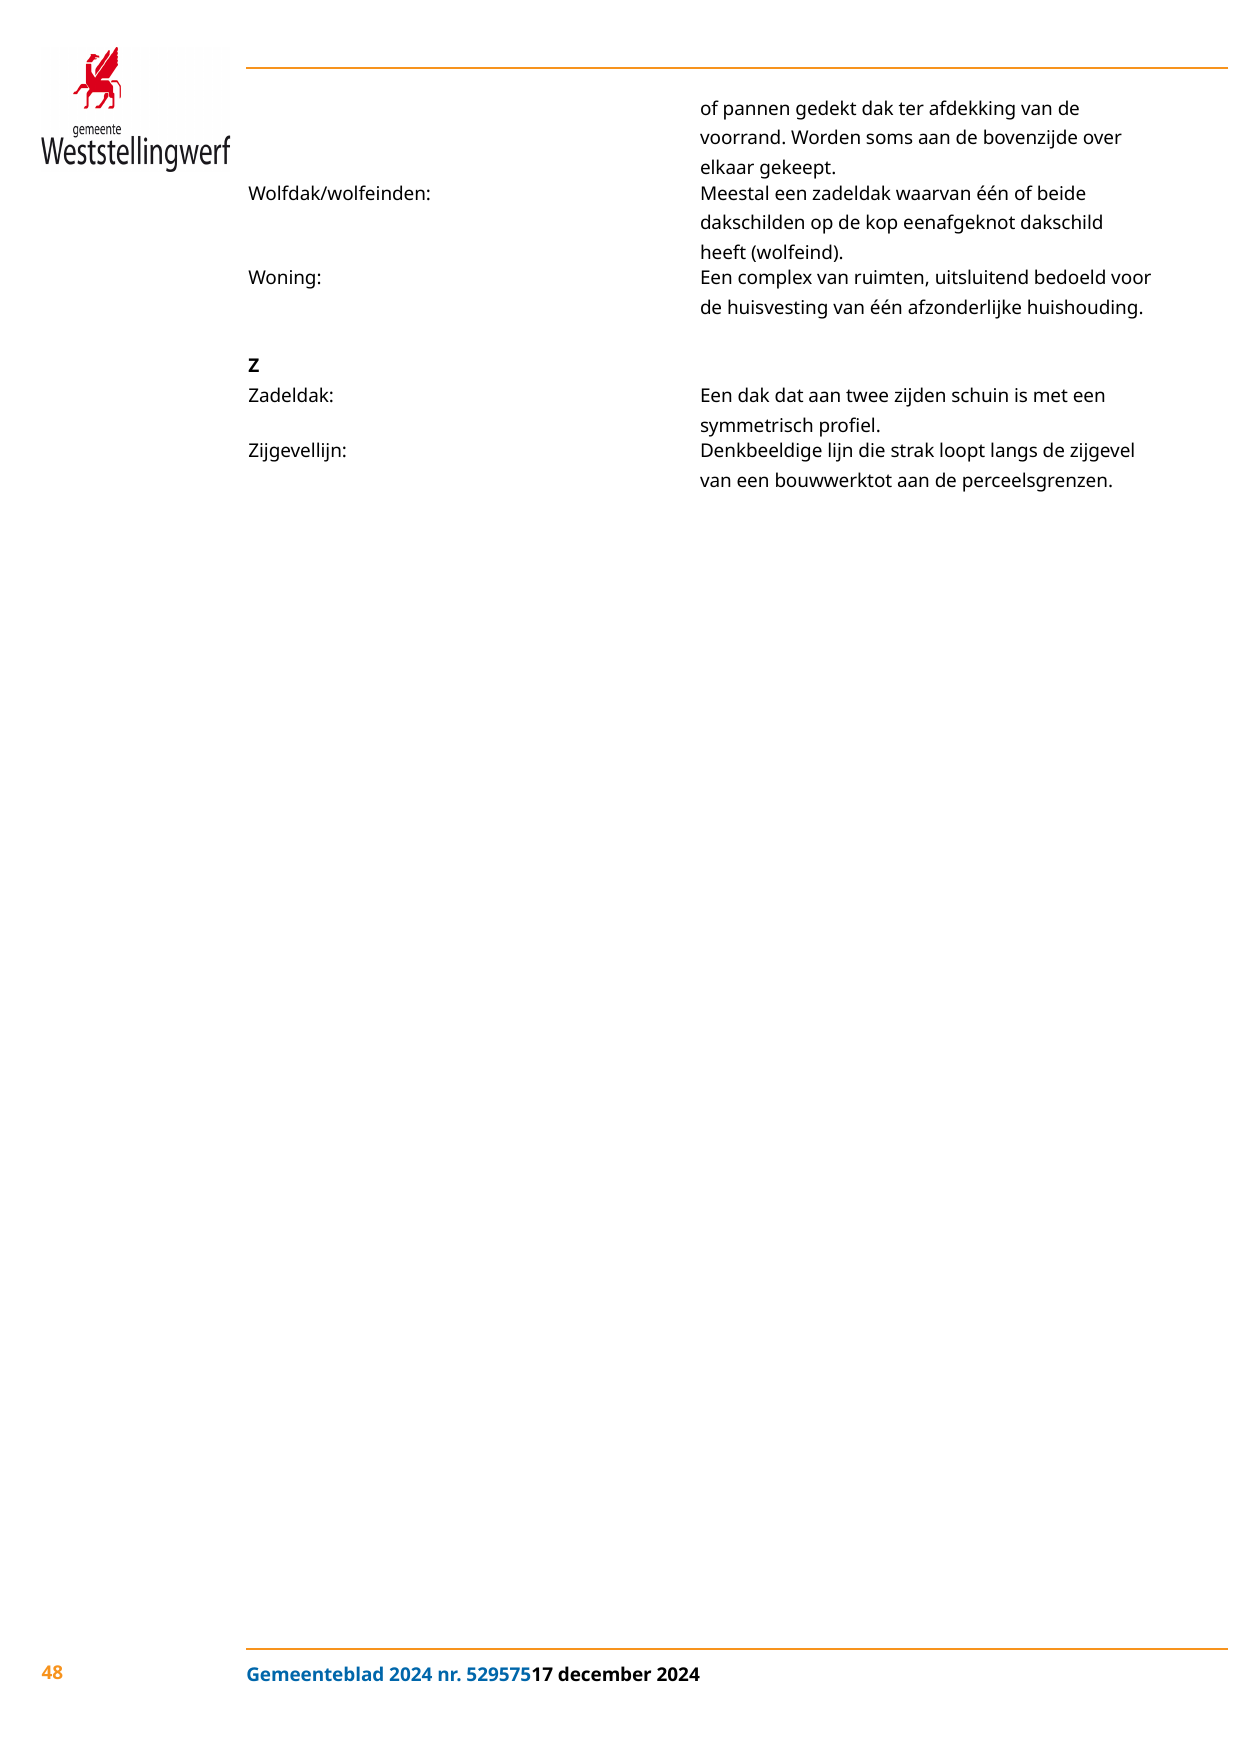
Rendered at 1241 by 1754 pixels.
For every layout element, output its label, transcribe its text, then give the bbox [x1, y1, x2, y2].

table_header Zadeldak: [248, 383, 700, 438]
table_cell of pannen gedekt dak ter afdekking van de voorrand. Worden soms aan de bovenzijde over elkaar gekeept. [700, 95, 1152, 180]
table_cell Zijgevellijn: [248, 438, 700, 493]
text Z [248, 353, 1152, 378]
table_header Een dak dat aan twee zijden schuin is met een symmetrisch profiel. [700, 383, 1152, 438]
table_cell Een complex van ruimten, uitsluitend bedoeld voor de huisvesting van één afzonderlijke huishouding. [700, 265, 1152, 320]
table_cell [248, 95, 700, 180]
table_cell Wolfdak/wolfeinden: [248, 180, 700, 264]
table_cell Woning: [248, 265, 700, 320]
table_cell Meestal een zadeldak waarvan één of beide dakschilden op de kop eenafgeknot dakschild heeft (wolfeind). [700, 180, 1152, 264]
picture [41, 47, 231, 172]
table_cell Denkbeeldige lijn die strak loopt langs de zijgevel van een bouwwerktot aan de perceelsgrenzen. [700, 438, 1152, 493]
